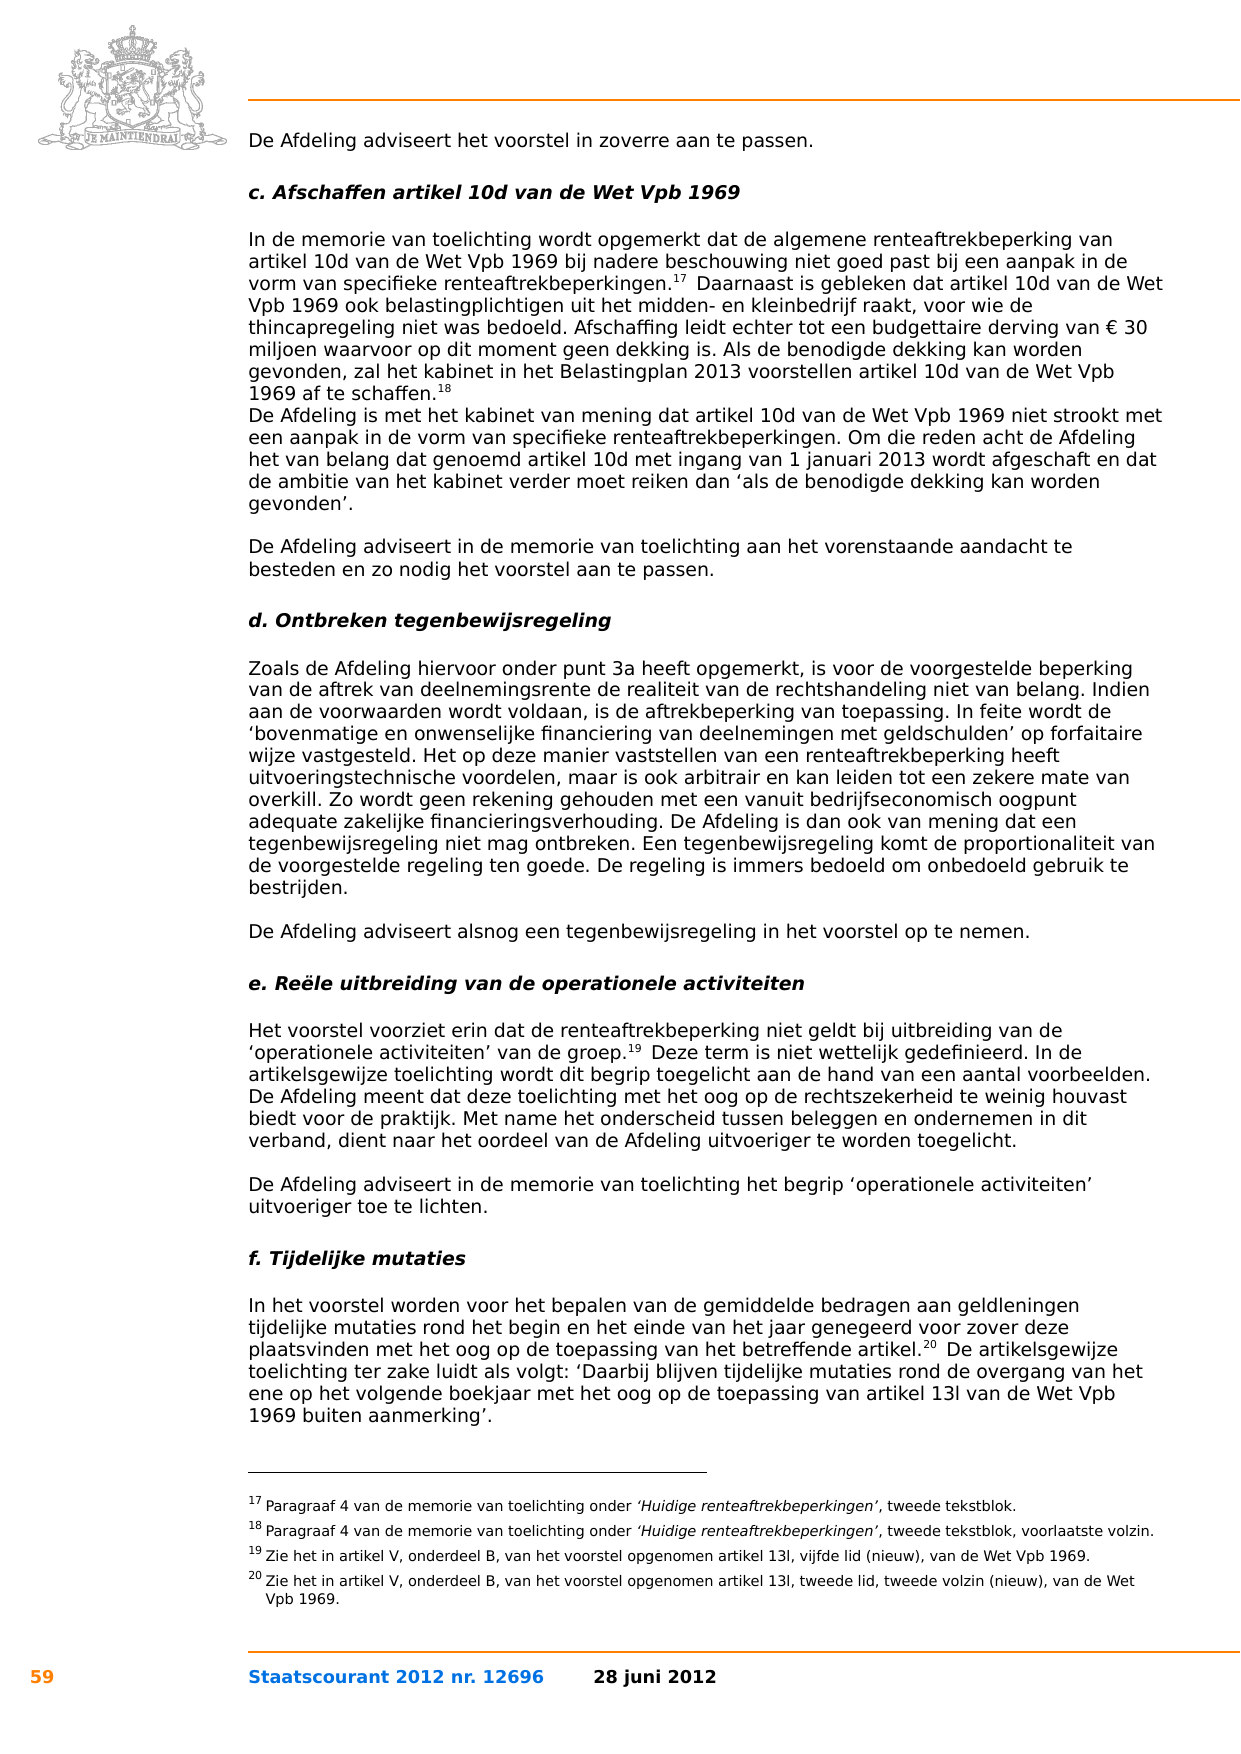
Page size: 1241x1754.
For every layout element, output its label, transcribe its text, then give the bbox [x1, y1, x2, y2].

text Zie het in artikel V, onderdeel B, van het voorstel opgenomen artikel 13l, tweede lid, tweede volzin (nieuw), van de Wet Vpb 1969. [248, 1569, 1163, 1608]
text Paragraaf 4 van de memorie van toelichting onder ‘Huidige renteaftrekbeperkingen’, tweede tekstblok, voorlaatste volzin. [248, 1519, 1163, 1541]
text In de memorie van toelichting wordt opgemerkt dat de algemene renteaftrekbeperking van artikel 10d van de Wet Vpb 1969 bij nadere beschouwing niet goed past bij een aanpak in de vorm van specifieke renteaftrekbeperkingen. Daarnaast is gebleken dat artikel 10d van de Wet Vpb 1969 ook belastingplichtigen uit het midden- en kleinbedrijf raakt, voor wie de thincapregeling niet was bedoeld. Afschaffing leidt echter tot een budgettaire derving van € 30 miljoen waarvoor op dit moment geen dekking is. Als de benodigde dekking kan worden gevonden, zal het kabinet in het Belastingplan 2013 voorstellen artikel 10d van de Wet Vpb 1969 af te schaffen. [248, 229, 1163, 405]
text De Afdeling meent dat deze toelichting met het oog op de rechtszekerheid te weinig houvast biedt voor de praktijk. Met name het onderscheid tussen beleggen en ondernemen in dit verband, dient naar het oordeel van de Afdeling uitvoeriger te worden toegelicht. [248, 1086, 1163, 1152]
text In het voorstel worden voor het bepalen van de gemiddelde bedragen aan geldleningen tijdelijke mutaties rond het begin en het einde van het jaar genegeerd voor zover deze plaatsvinden met het oog op de toepassing van het betreffende artikel. De artikelsgewijze toelichting ter zake luidt als volgt: ‘Daarbij blijven tijdelijke mutaties rond de overgang van het ene op het volgende boekjaar met het oog op de toepassing van artikel 13l van de Wet Vpb 1969 buiten aanmerking’. [248, 1295, 1163, 1427]
text De Afdeling adviseert in de memorie van toelichting het begrip ‘operationele activiteiten’ uitvoeriger toe te lichten. [248, 1174, 1163, 1218]
text Paragraaf 4 van de memorie van toelichting onder ‘Huidige renteaftrekbeperkingen’, tweede tekstblok. [248, 1494, 1163, 1516]
text De Afdeling adviseert alsnog een tegenbewijsregeling in het voorstel op te nemen. [248, 921, 1163, 943]
text Zie het in artikel V, onderdeel B, van het voorstel opgenomen artikel 13l, vijfde lid (nieuw), van de Wet Vpb 1969. [248, 1544, 1163, 1566]
subtitle c. Afschaffen artikel 10d van de Wet Vpb 1969 [248, 182, 1163, 204]
text Het voorstel voorziet erin dat de renteaftrekbeperking niet geldt bij uitbreiding van de ‘operationele activiteiten’ van de groep. Deze term is niet wettelijk gedefinieerd. In de artikelsgewijze toelichting wordt dit begrip toegelicht aan de hand van een aantal voorbeelden. [248, 1020, 1163, 1086]
text Zoals de Afdeling hiervoor onder punt 3a heeft opgemerkt, is voor de voorgestelde beperking van de aftrek van deelnemingsrente de realiteit van de rechtshandeling niet van belang. Indien aan de voorwaarden wordt voldaan, is de aftrekbeperking van toepassing. In feite wordt de ‘bovenmatige en onwenselijke financiering van deelnemingen met geldschulden’ op forfaitaire wijze vastgesteld. Het op deze manier vaststellen van een renteaftrekbeperking heeft uitvoeringstechnische voordelen, maar is ook arbitrair en kan leiden tot een zekere mate van overkill. Zo wordt geen rekening gehouden met een vanuit bedrijfseconomisch oogpunt adequate zakelijke financieringsverhouding. De Afdeling is dan ook van mening dat een tegenbewijsregeling niet mag ontbreken. Een tegenbewijsregeling komt de proportionaliteit van de voorgestelde regeling ten goede. De regeling is immers bedoeld om onbedoeld gebruik te bestrijden. [248, 657, 1163, 899]
subtitle d. Ontbreken tegenbewijsregeling [248, 610, 1163, 632]
subtitle e. Reële uitbreiding van de operationele activiteiten [248, 973, 1163, 995]
subtitle f. Tijdelijke mutaties [248, 1248, 1163, 1270]
text De Afdeling adviseert in de memorie van toelichting aan het vorenstaande aandacht te besteden en zo nodig het voorstel aan te passen. [248, 536, 1163, 580]
text De Afdeling is met het kabinet van mening dat artikel 10d van de Wet Vpb 1969 niet strookt met een aanpak in de vorm van specifieke renteaftrekbeperkingen. Om die reden acht de Afdeling het van belang dat genoemd artikel 10d met ingang van 1 januari 2013 wordt afgeschaft en dat de ambitie van het kabinet verder moet reiken dan ‘als de benodigde dekking kan worden gevonden’. [248, 405, 1163, 514]
text De Afdeling adviseert het voorstel in zoverre aan te passen. [248, 130, 1163, 152]
picture [38, 25, 227, 150]
